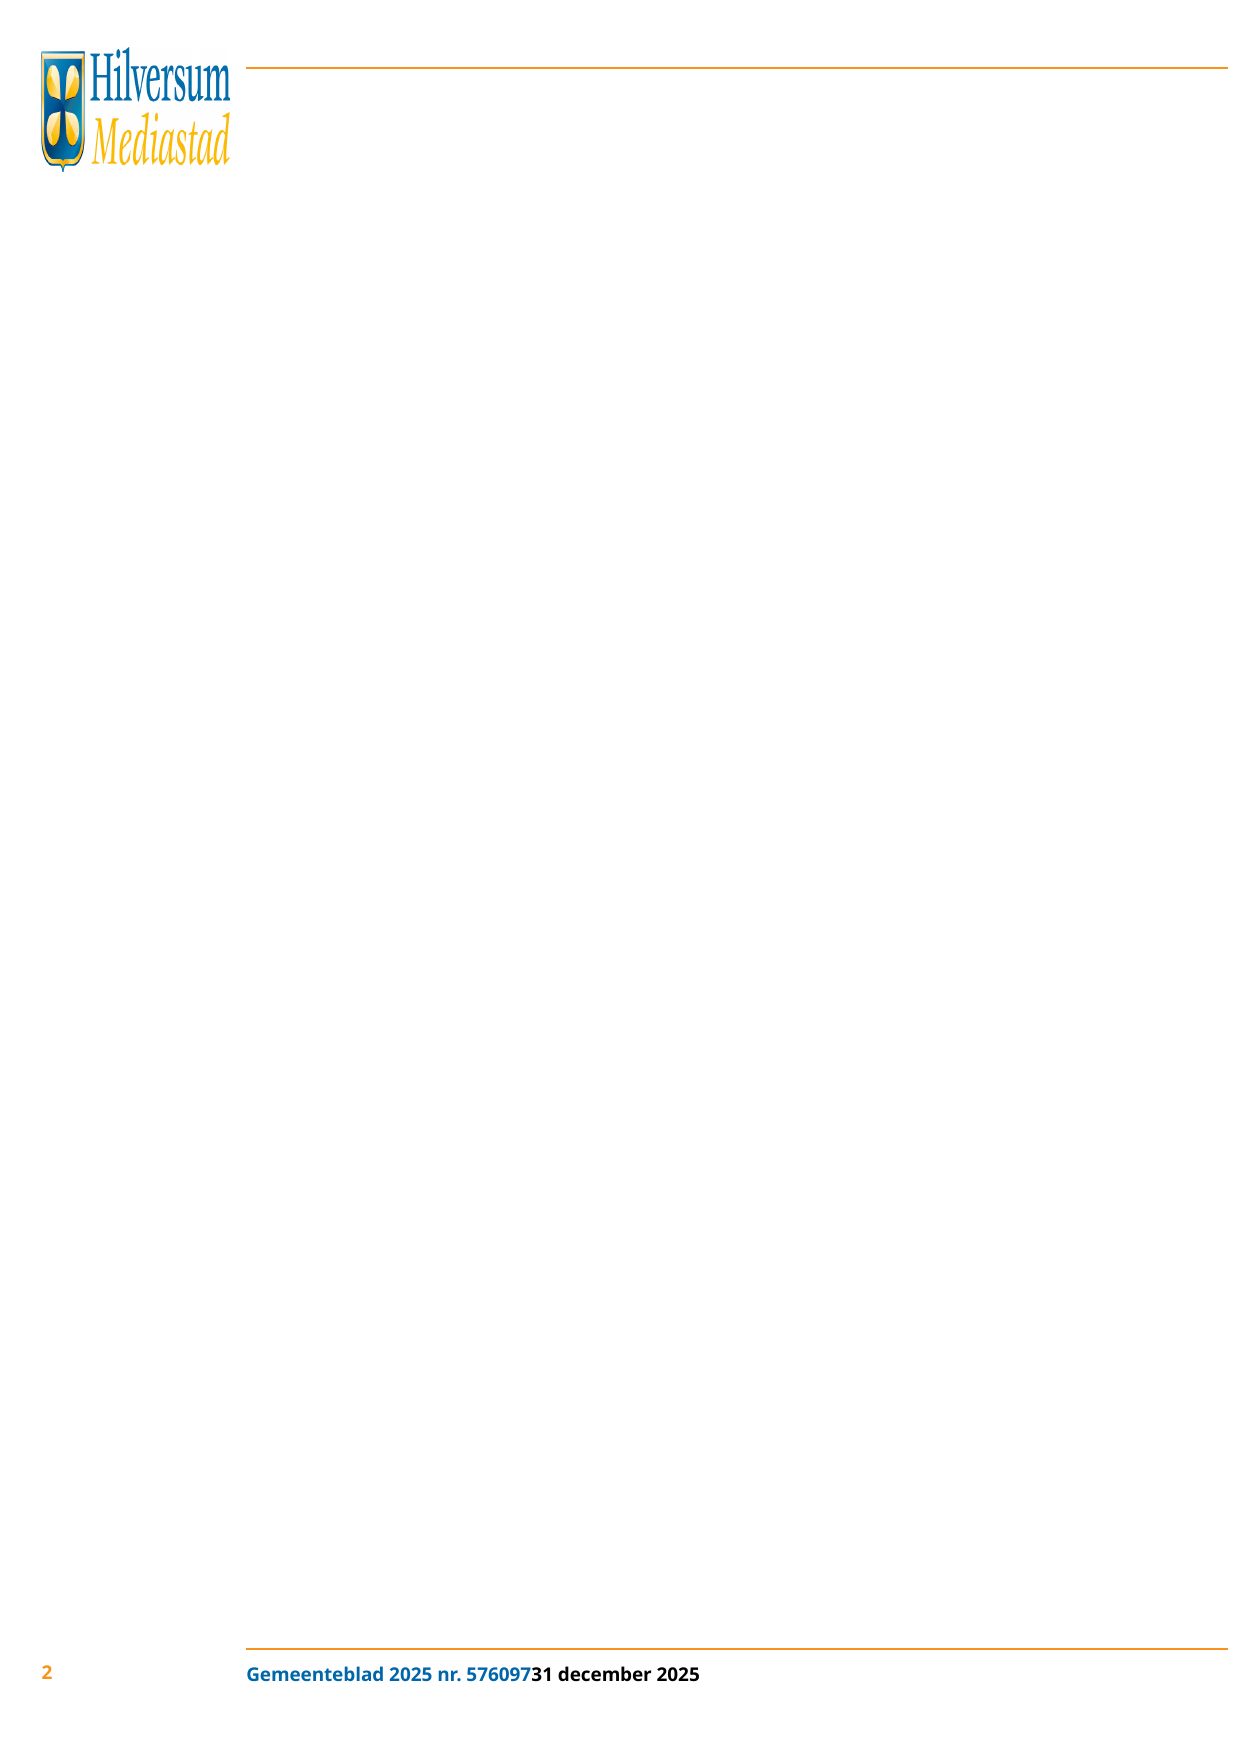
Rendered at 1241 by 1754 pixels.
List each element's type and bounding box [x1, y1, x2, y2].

picture [41, 47, 231, 172]
